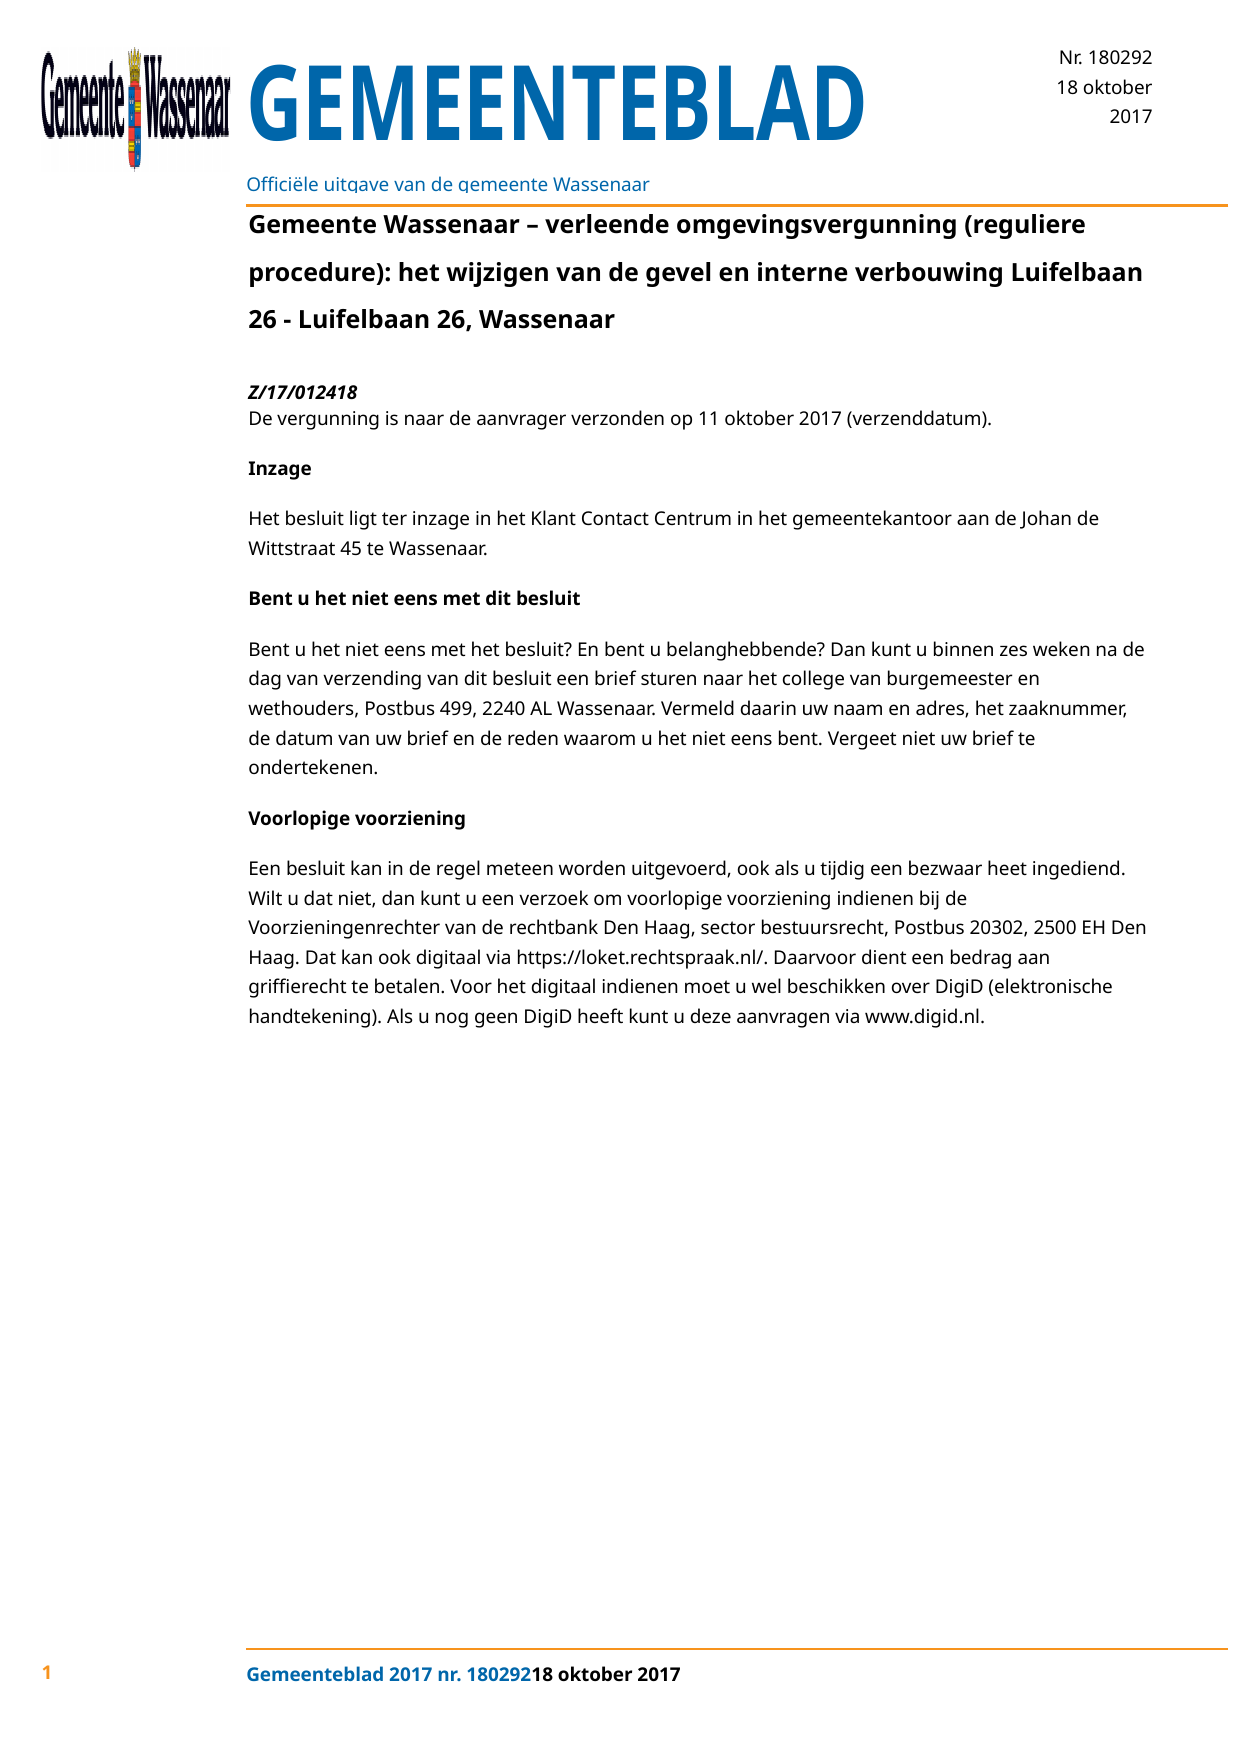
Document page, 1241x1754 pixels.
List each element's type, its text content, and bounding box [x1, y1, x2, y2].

text Het besluit ligt ter inzage in het Klant Contact Centrum in het gemeentekantoor aan de Johan de Wittstraat 45 te Wassenaar. [248, 506, 1152, 561]
text Bent u het niet eens met het besluit? En bent u belanghebbende? Dan kunt u binnen zes weken na de dag van verzending van dit besluit een brief sturen naar het college van burgemeester en wethouders, Postbus 499, 2240 AL Wassenaar. Vermeld daarin uw naam en adres, het zaaknummer, de datum van uw brief en de reden waarom u het niet eens bent. Vergeet niet uw brief te ondertekenen. [248, 636, 1152, 780]
text Bent u het niet eens met dit besluit [248, 586, 1152, 611]
text Z/17/012418 [248, 379, 1152, 405]
picture [41, 47, 231, 172]
text Inzage [248, 455, 1152, 481]
text Gemeente Wassenaar – verleende omgevingsvergunning (reguliere procedure): het wijzigen van de gevel en interne verbouwing Luifelbaan 26 - Luifelbaan 26, Wassenaar [248, 207, 1152, 336]
text Voorlopige voorziening [248, 805, 1152, 831]
text Een besluit kan in de regel meteen worden uitgevoerd, ook als u tijdig een bezwaar heet ingediend. Wilt u dat niet, dan kunt u een verzoek om voorlopige voorziening indienen bij de Voorzieningenrechter van de rechtbank Den Haag, sector bestuursrecht, Postbus 20302, 2500 EH Den Haag. Dat kan ook digitaal via https://loket.rechtspraak.nl/. Daarvoor dient een bedrag aan griffierecht te betalen. Voor het digitaal indienen moet u wel beschikken over DigiD (elektronische handtekening). Als u nog geen DigiD heeft kunt u deze aanvragen via www.digid.nl. [248, 855, 1152, 1029]
text De vergunning is naar de aanvrager verzonden op 11 oktober 2017 (verzenddatum). [248, 405, 1152, 431]
